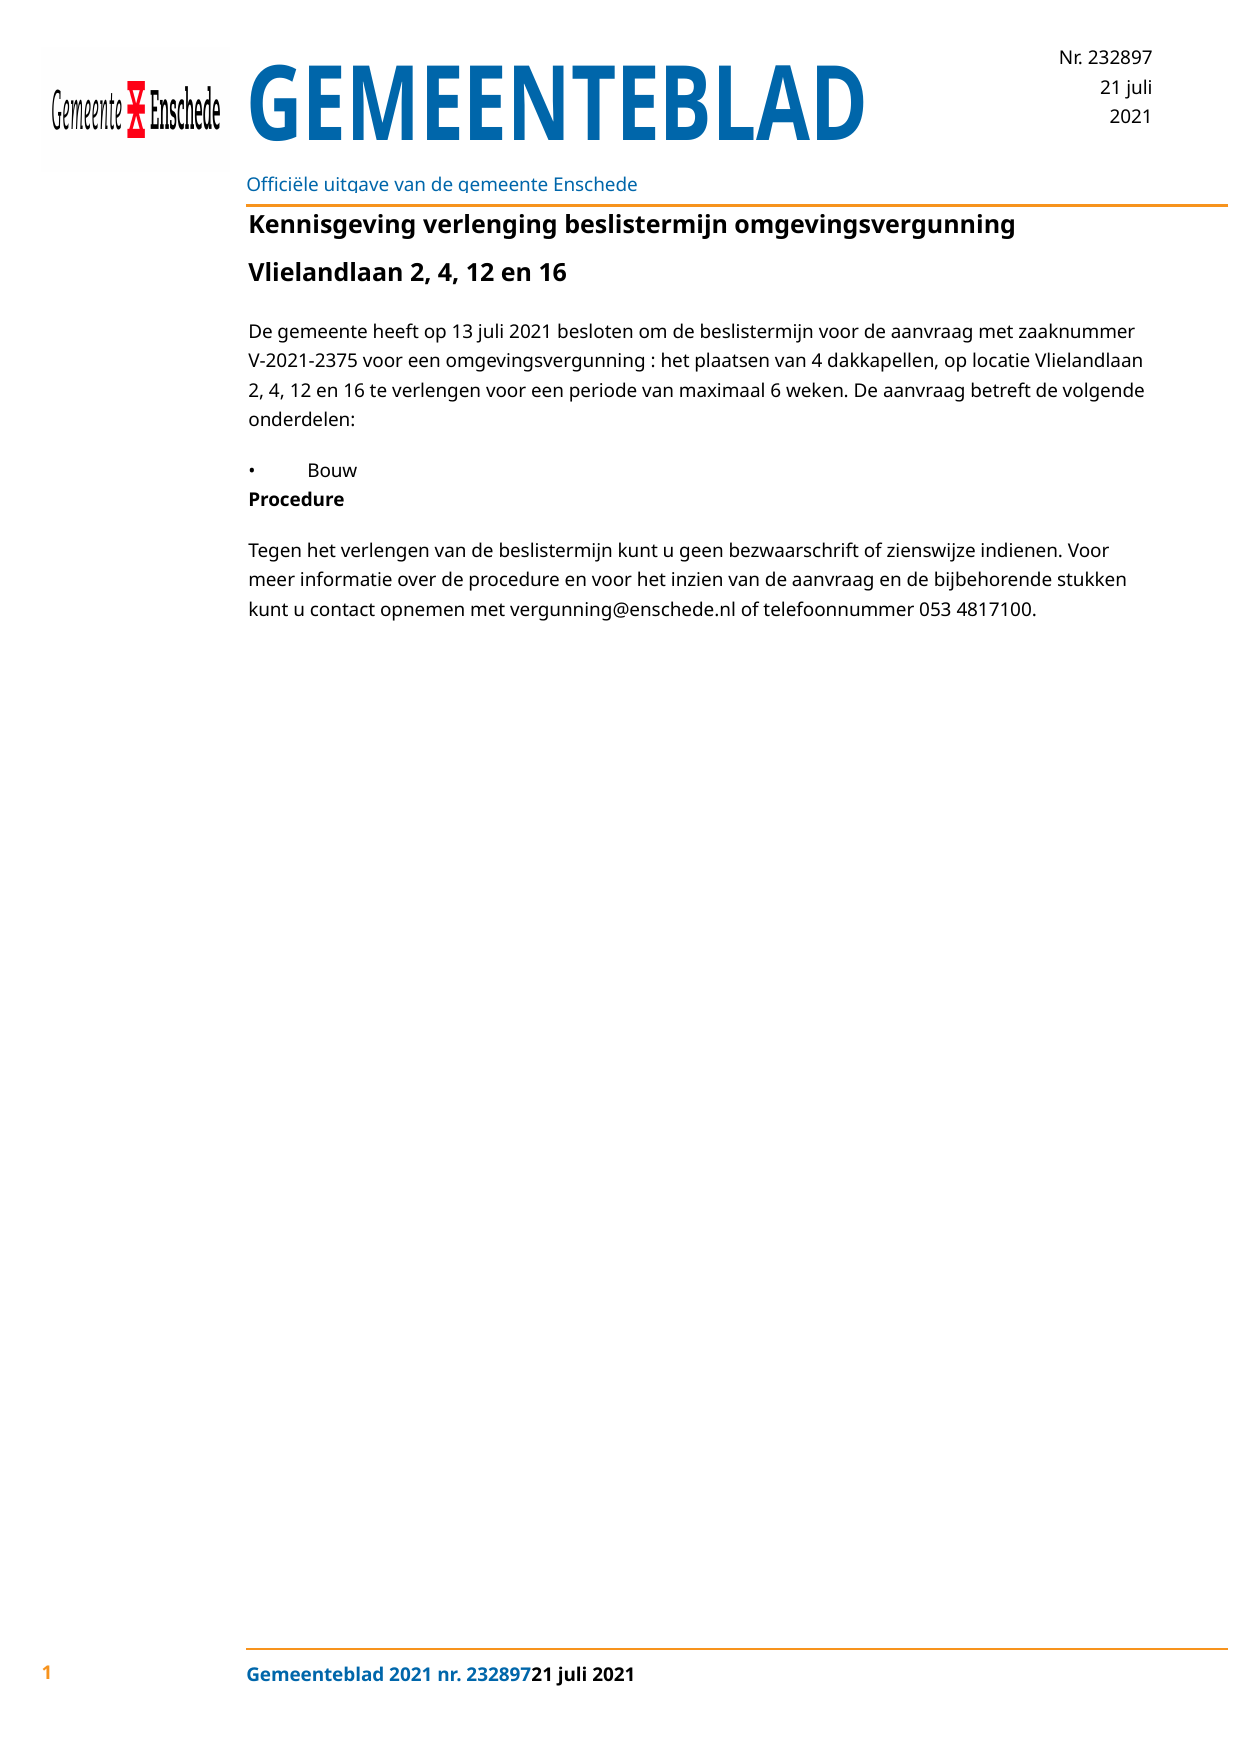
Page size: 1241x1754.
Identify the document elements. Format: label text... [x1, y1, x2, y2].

text De gemeente heeft op 13 juli 2021 besloten om de beslistermijn voor de aanvraag met zaaknummer V-2021-2375 voor een omgevingsvergunning : het plaatsen van 4 dakkapellen, op locatie Vlielandlaan 2, 4, 12 en 16 te verlengen voor een periode van maximaal 6 weken. De aanvraag betreft de volgende onderdelen: [248, 318, 1152, 432]
picture [41, 47, 231, 172]
text Kennisgeving verlenging beslistermijn omgevingsvergunning Vlielandlaan 2, 4, 12 en 16 [248, 207, 1152, 288]
text Tegen het verlengen van de beslistermijn kunt u geen bezwaarschrift of zienswijze indienen. Voor meer informatie over de procedure en voor het inzien van de aanvraag en de bijbehorende stukken kunt u contact opnemen met vergunning@enschede.nl of telefoonnummer 053 4817100. [248, 537, 1152, 622]
text Procedure [248, 487, 1152, 512]
list Bouw [248, 457, 1152, 483]
